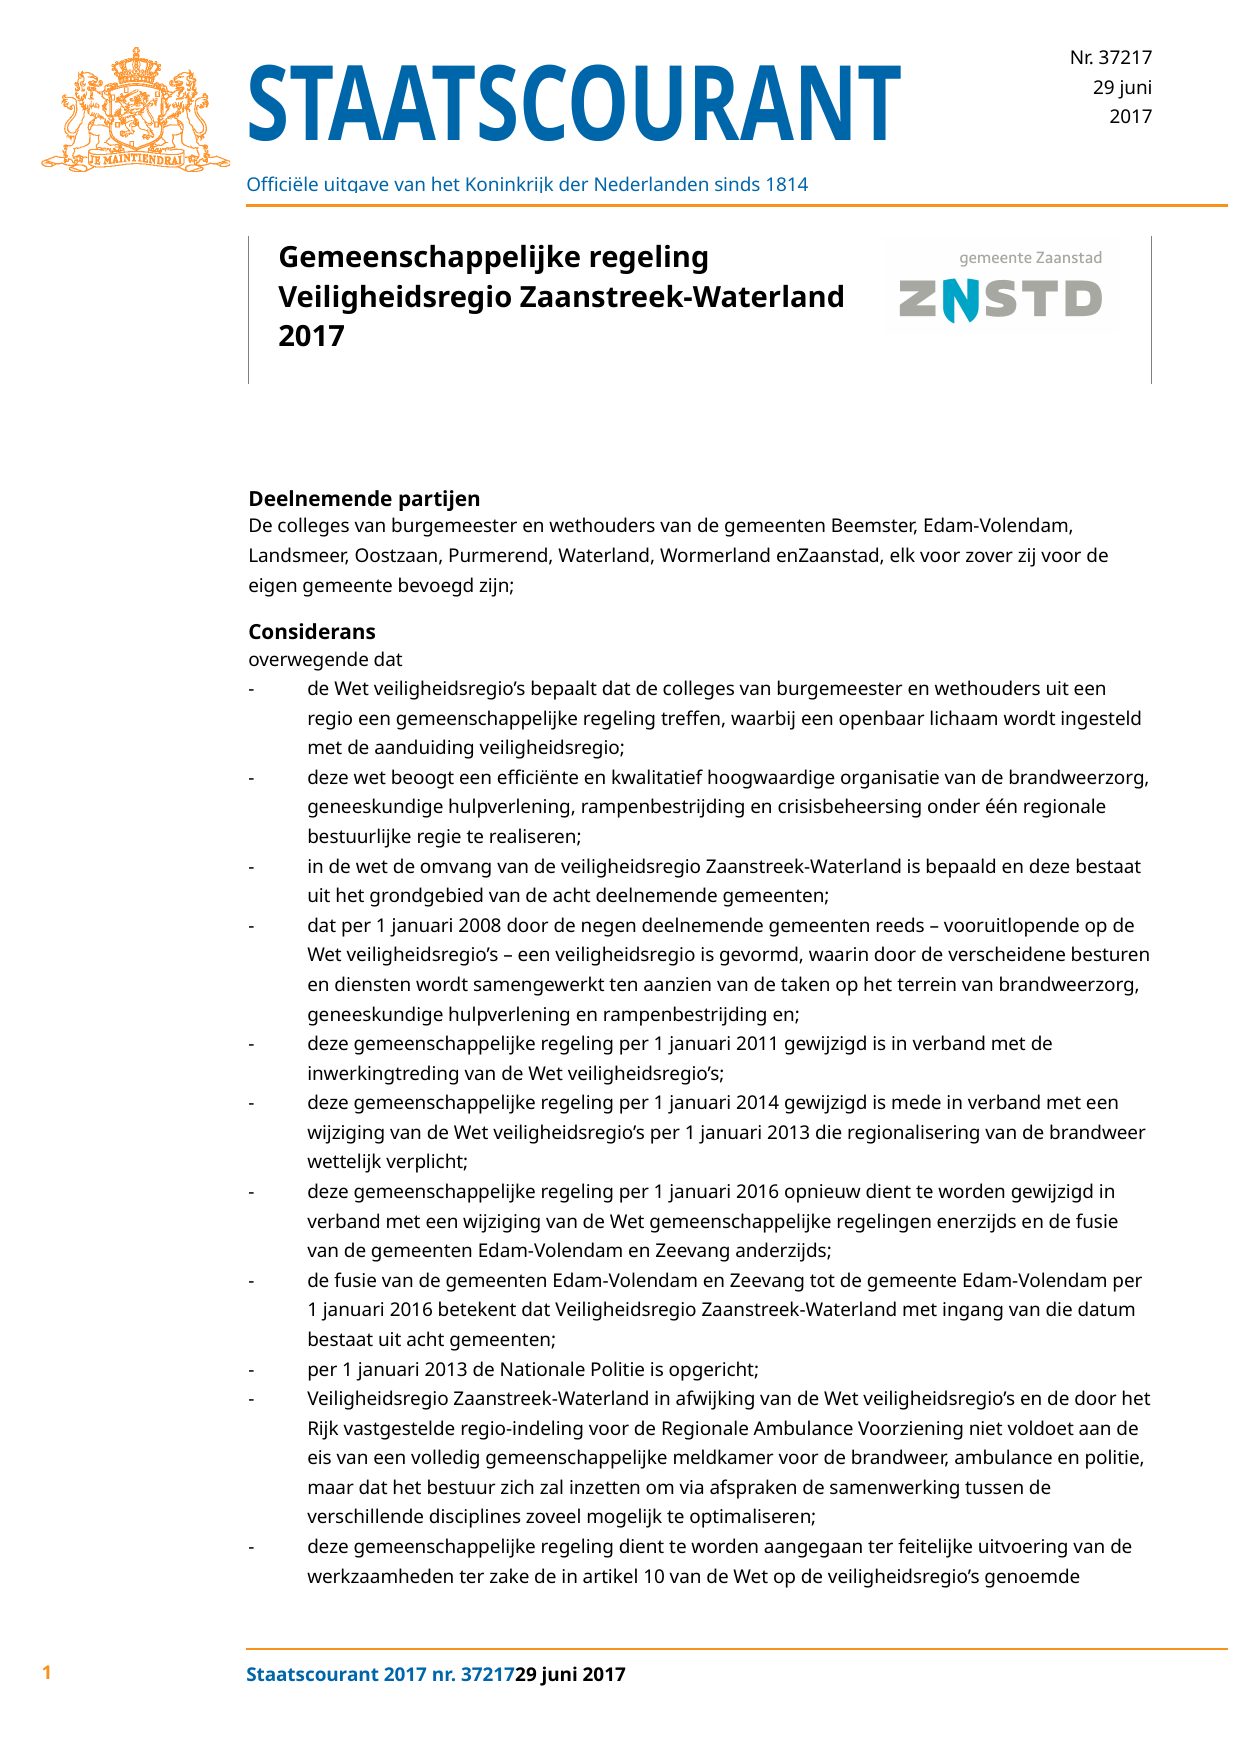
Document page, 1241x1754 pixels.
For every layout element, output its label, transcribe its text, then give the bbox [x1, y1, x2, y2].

list dat per 1 januari 2008 door de negen deelnemende gemeenten reeds – vooruitlopende op de Wet veiligheidsregio’s – een veiligheidsregio is gevormd, waarin door de verscheidene besturen en diensten wordt samengewerkt ten aanzien van de taken op het terrein van brandweerzorg, geneeskundige hulpverlening en rampenbestrijding en; [248, 912, 1152, 1027]
list Veiligheidsregio Zaanstreek-Waterland in afwijking van de Wet veiligheidsregio’s en de door het Rijk vastgestelde regio-indeling voor de Regionale Ambulance Voorziening niet voldoet aan de eis van een volledig gemeenschappelijke meldkamer voor de brandweer, ambulance en politie, maar dat het bestuur zich zal inzetten om via afspraken de samenwerking tussen de verschillende disciplines zoveel mogelijk te optimaliseren; [248, 1385, 1152, 1529]
text De colleges van burgemeester en wethouders van de gemeenten Beemster, Edam-Volendam, Landsmeer, Oostzaan, Purmerend, Waterland, Wormerland enZaanstad, elk voor zover zij voor de eigen gemeente bevoegd zijn; [248, 513, 1152, 597]
picture [882, 236, 1119, 334]
list deze gemeenschappelijke regeling per 1 januari 2011 gewijzigd is in verband met de inwerkingtreding van de Wet veiligheidsregio’s; [248, 1030, 1152, 1086]
list in de wet de omvang van de veiligheidsregio Zaanstreek-Waterland is bepaald en deze bestaat uit het grondgebied van de acht deelnemende gemeenten; [248, 853, 1152, 908]
text Deelnemende partijen [248, 484, 1152, 513]
list de fusie van de gemeenten Edam-Volendam en Zeevang tot de gemeente Edam-Volendam per 1 januari 2016 betekent dat Veiligheidsregio Zaanstreek-Waterland met ingang van die datum bestaat uit acht gemeenten; [248, 1267, 1152, 1352]
list deze gemeenschappelijke regeling dient te worden aangegaan ter feitelijke uitvoering van de werkzaamheden ter zake de in artikel 10 van de Wet op de veiligheidsregio’s genoemde [248, 1533, 1152, 1589]
list de Wet veiligheidsregio’s bepaalt dat de colleges van burgemeester en wethouders uit een regio een gemeenschappelijke regeling treffen, waarbij een openbaar lichaam wordt ingesteld met de aanduiding veiligheidsregio; [248, 675, 1152, 760]
list deze gemeenschappelijke regeling per 1 januari 2016 opnieuw dient te worden gewijzigd in verband met een wijziging van de Wet gemeenschappelijke regelingen enerzijds en de fusie van de gemeenten Edam-Volendam en Zeevang anderzijds; [248, 1178, 1152, 1263]
table_header [850, 236, 1151, 384]
table_header Gemeenschappelijke regeling Veiligheidsregio Zaanstreek-Waterland 2017 [249, 236, 850, 384]
text Considerans [248, 617, 1152, 646]
picture [41, 47, 231, 172]
list per 1 januari 2013 de Nationale Politie is opgericht; [248, 1356, 1152, 1382]
list deze wet beoogt een efficiënte en kwalitatief hoogwaardige organisatie van de brandweerzorg, geneeskundige hulpverlening, rampenbestrijding en crisisbeheersing onder één regionale bestuurlijke regie te realiseren; [248, 764, 1152, 849]
list deze gemeenschappelijke regeling per 1 januari 2014 gewijzigd is mede in verband met een wijziging van de Wet veiligheidsregio’s per 1 januari 2013 die regionalisering van de brandweer wettelijk verplicht; [248, 1089, 1152, 1174]
text overwegende dat [248, 646, 1152, 672]
